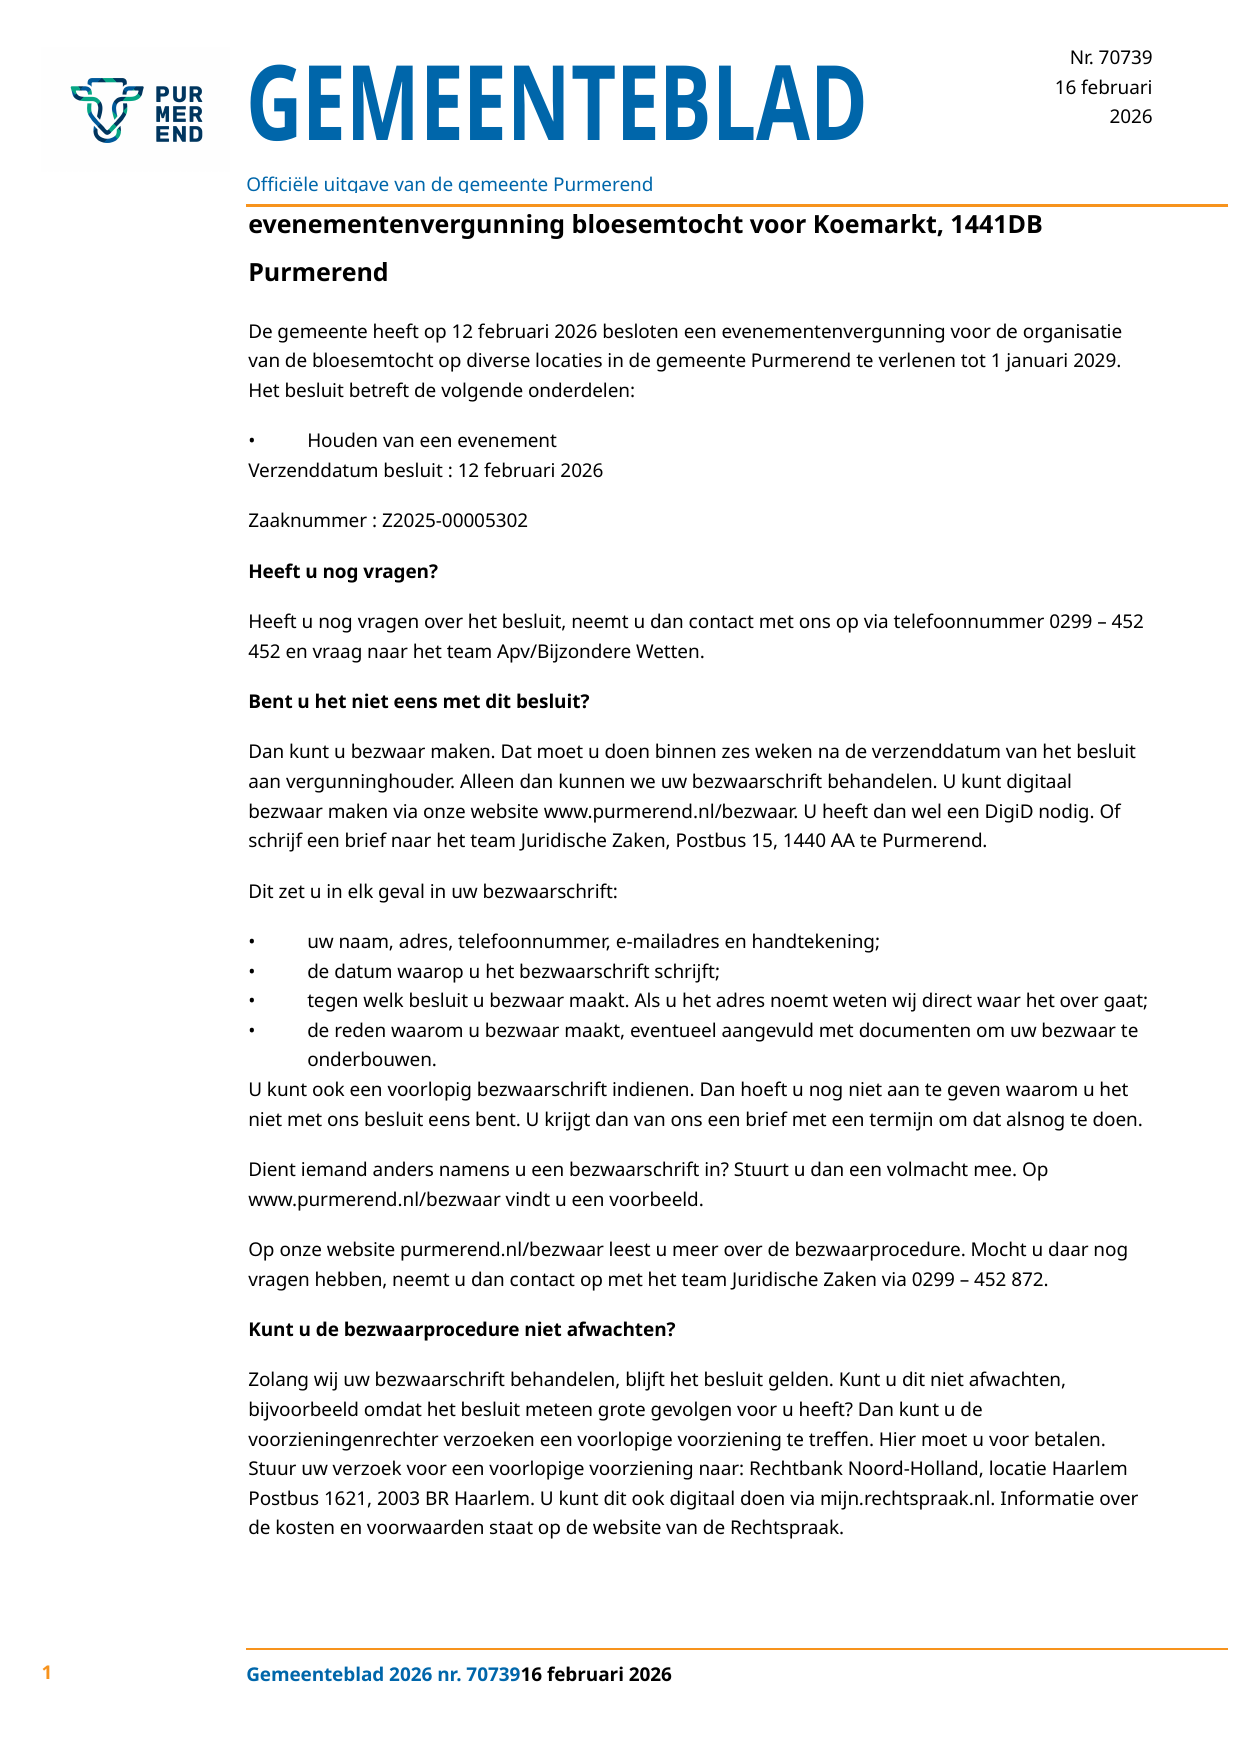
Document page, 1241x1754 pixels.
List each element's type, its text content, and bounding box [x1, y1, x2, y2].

text Bent u het niet eens met dit besluit? [248, 688, 1152, 714]
text U kunt ook een voorlopig bezwaarschrift indienen. Dan hoeft u nog niet aan te geven waarom u het niet met ons besluit eens bent. U krijgt dan van ons een brief met een termijn om dat alsnog te doen. [248, 1076, 1152, 1132]
list tegen welk besluit u bezwaar maakt. Als u het adres noemt weten wij direct waar het over gaat; [248, 987, 1152, 1013]
list de reden waarom u bezwaar maakt, eventueel aangevuld met documenten om uw bezwaar te onderbouwen. [248, 1017, 1152, 1072]
text De gemeente heeft op 12 februari 2026 besloten een evenementenvergunning voor de organisatie van de bloesemtocht op diverse locaties in de gemeente Purmerend te verlenen tot 1 januari 2029. Het besluit betreft de volgende onderdelen: [248, 318, 1152, 403]
text Kunt u de bezwaarprocedure niet afwachten? [248, 1316, 1152, 1342]
text Zolang wij uw bezwaarschrift behandelen, blijft het besluit gelden. Kunt u dit niet afwachten, bijvoorbeeld omdat het besluit meteen grote gevolgen voor u heeft? Dan kunt u de voorzieningenrechter verzoeken een voorlopige voorziening te treffen. Hier moet u voor betalen. Stuur uw verzoek voor een voorlopige voorziening naar: Rechtbank Noord-Holland, locatie Haarlem Postbus 1621, 2003 BR Haarlem. U kunt dit ook digitaal doen via mijn.rechtspraak.nl. Informatie over de kosten en voorwaarden staat op de website van de Rechtspraak. [248, 1367, 1152, 1540]
text evenementenvergunning bloesemtocht voor Koemarkt, 1441DB Purmerend [248, 207, 1152, 288]
list uw naam, adres, telefoonnummer, e-mailadres en handtekening; [248, 928, 1152, 954]
list Houden van een evenement [248, 427, 1152, 453]
text Zaaknummer : Z2025-00005302 [248, 507, 1152, 533]
list de datum waarop u het bezwaarschrift schrijft; [248, 958, 1152, 984]
picture [41, 47, 231, 172]
text Dient iemand anders namens u een bezwaarschrift in? Stuurt u dan een volmacht mee. Op www.purmerend.nl/bezwaar vindt u een voorbeeld. [248, 1156, 1152, 1212]
text Op onze website purmerend.nl/bezwaar leest u meer over de bezwaarprocedure. Mocht u daar nog vragen hebben, neemt u dan contact op met het team Juridische Zaken via 0299 – 452 872. [248, 1236, 1152, 1292]
text Dan kunt u bezwaar maken. Dat moet u doen binnen zes weken na de verzenddatum van het besluit aan vergunninghouder. Alleen dan kunnen we uw bezwaarschrift behandelen. U kunt digitaal bezwaar maken via onze website www.purmerend.nl/bezwaar. U heeft dan wel een DigiD nodig. Of schrijf een brief naar het team Juridische Zaken, Postbus 15, 1440 AA te Purmerend. [248, 739, 1152, 853]
text Dit zet u in elk geval in uw bezwaarschrift: [248, 878, 1152, 904]
text Verzenddatum besluit : 12 februari 2026 [248, 457, 1152, 483]
text Heeft u nog vragen over het besluit, neemt u dan contact met ons op via telefoonnummer 0299 – 452 452 en vraag naar het team Apv/Bijzondere Wetten. [248, 608, 1152, 664]
text Heeft u nog vragen? [248, 558, 1152, 584]
